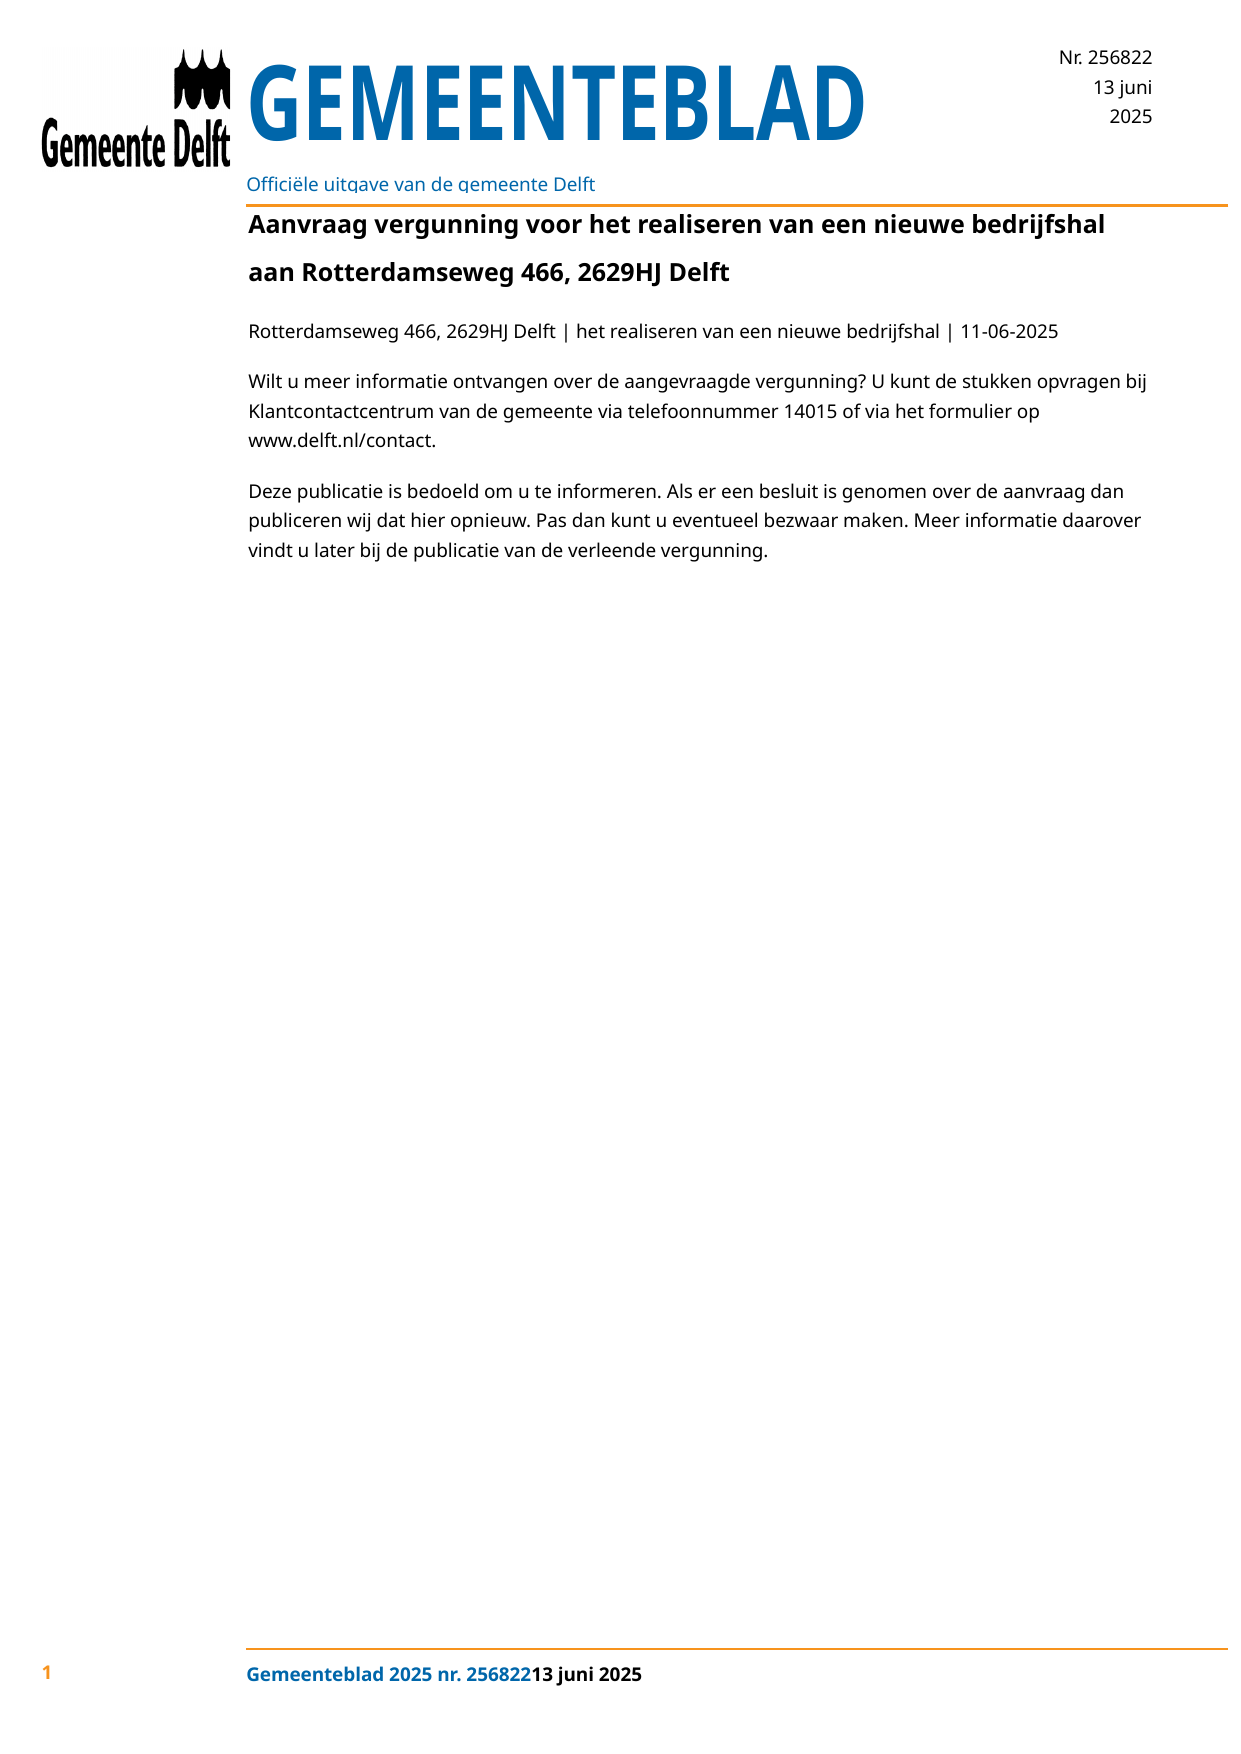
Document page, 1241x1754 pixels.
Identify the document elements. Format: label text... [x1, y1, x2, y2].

text Aanvraag vergunning voor het realiseren van een nieuwe bedrijfshal aan Rotterdamseweg 466, 2629HJ Delft [248, 207, 1152, 288]
text Rotterdamseweg 466, 2629HJ Delft | het realiseren van een nieuwe bedrijfshal | 11-06-2025 [248, 318, 1152, 344]
text Wilt u meer informatie ontvangen over de aangevraagde vergunning? U kunt de stukken opvragen bij Klantcontactcentrum van de gemeente via telefoonnummer 14015 of via het formulier op www.delft.nl/contact. [248, 368, 1152, 453]
text Deze publicatie is bedoeld om u te informeren. Als er een besluit is genomen over de aanvraag dan publiceren wij dat hier opnieuw. Pas dan kunt u eventueel bezwaar maken. Meer informatie daarover vindt u later bij de publicatie van de verleende vergunning. [248, 478, 1152, 563]
picture [41, 47, 231, 172]
